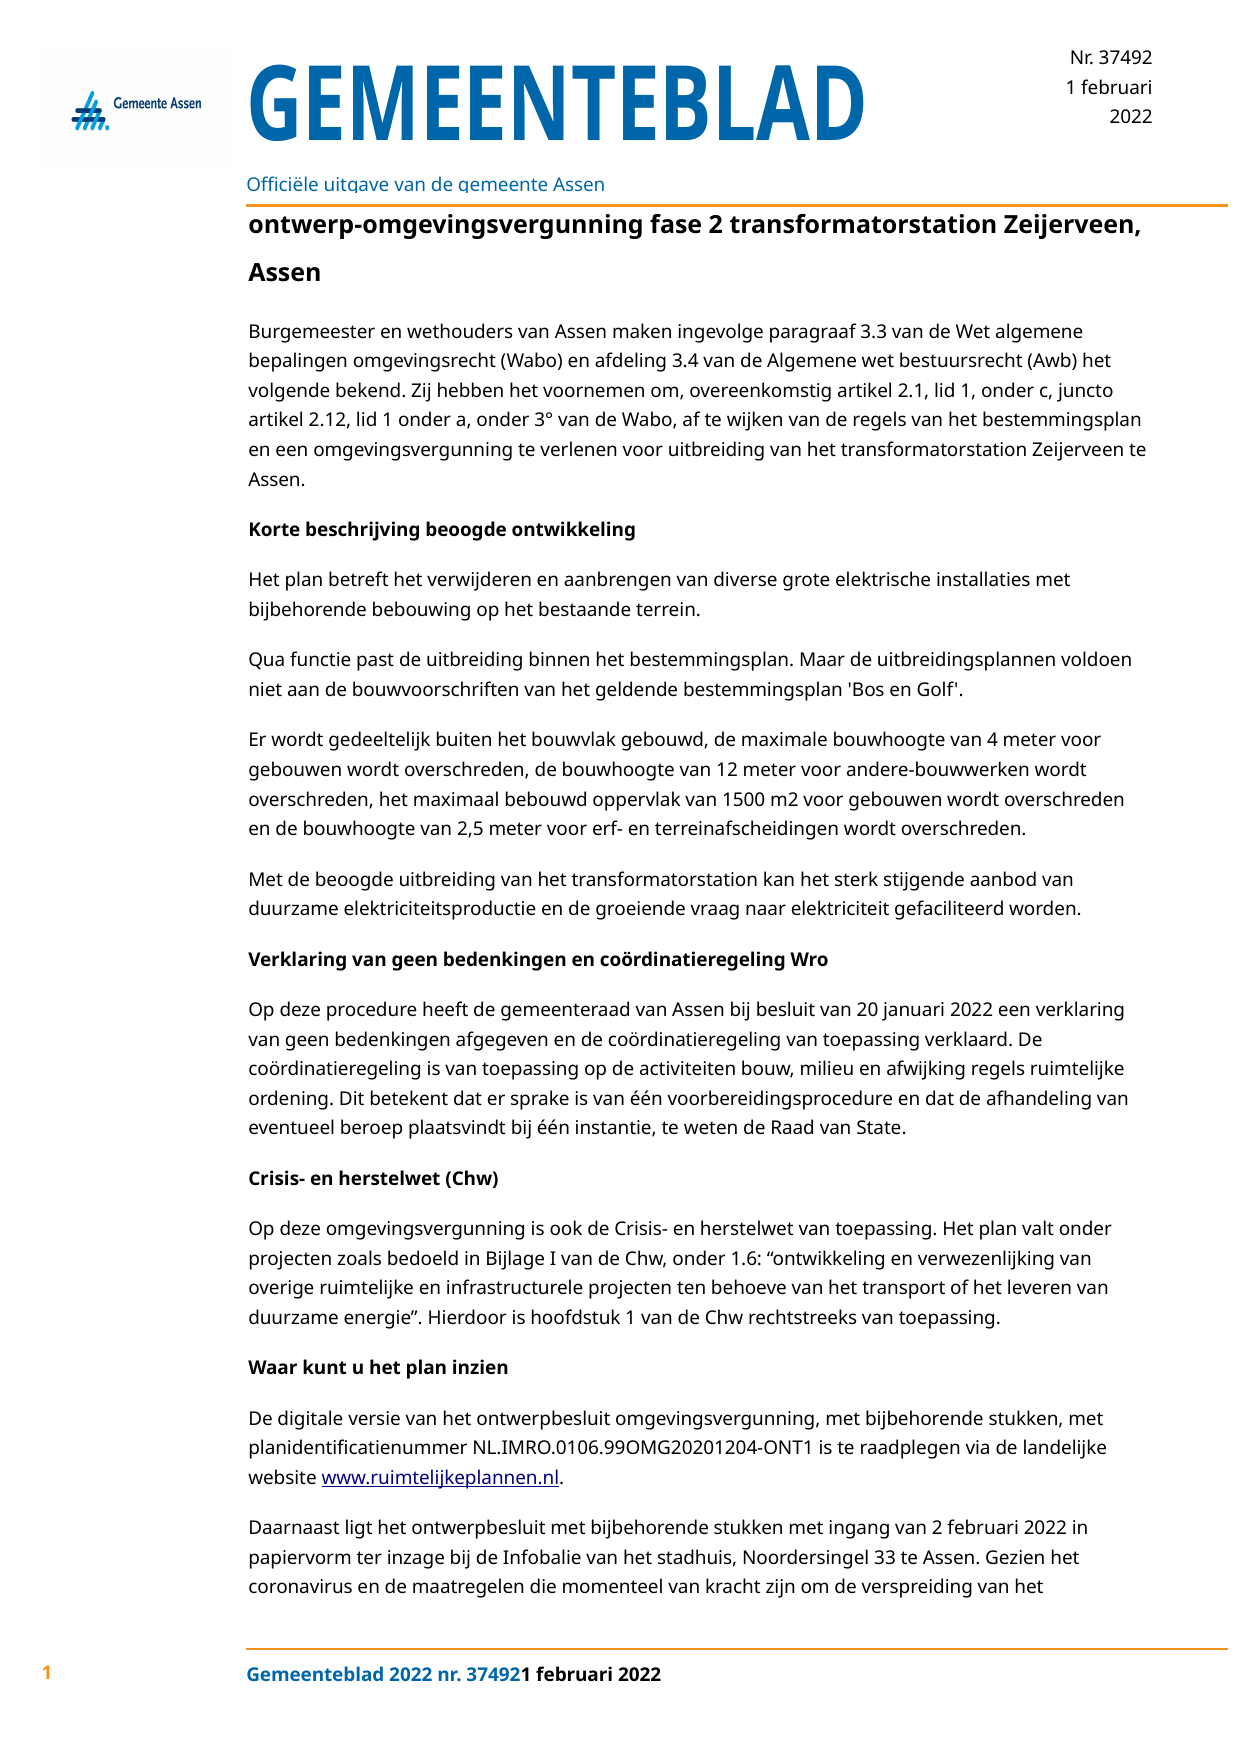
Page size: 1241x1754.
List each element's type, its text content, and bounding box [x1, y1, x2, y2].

text Burgemeester en wethouders van Assen maken ingevolge paragraaf 3.3 van de Wet algemene bepalingen omgevingsrecht (Wabo) en afdeling 3.4 van de Algemene wet bestuursrecht (Awb) het volgende bekend. Zij hebben het voornemen om, overeenkomstig artikel 2.1, lid 1, onder c, juncto artikel 2.12, lid 1 onder a, onder 3° van de Wabo, af te wijken van de regels van het bestemmingsplan en een omgevingsvergunning te verlenen voor uitbreiding van het transformatorstation Zeijerveen te Assen. [248, 318, 1152, 492]
text Verklaring van geen bedenkingen en coördinatieregeling Wro [248, 946, 1152, 972]
text Crisis- en herstelwet (Chw) [248, 1165, 1152, 1191]
text Korte beschrijving beoogde ontwikkeling [248, 516, 1152, 542]
text ontwerp-omgevingsvergunning fase 2 transformatorstation Zeijerveen, Assen [248, 207, 1152, 288]
text De digitale versie van het ontwerpbesluit omgevingsvergunning, met bijbehorende stukken, met planidentificatienummer NL.IMRO.0106.99OMG20201204-ONT1 is te raadplegen via de landelijke website www.ruimtelijkeplannen.nl. [248, 1405, 1152, 1490]
text Op deze procedure heeft de gemeenteraad van Assen bij besluit van 20 januari 2022 een verklaring van geen bedenkingen afgegeven en de coördinatieregeling van toepassing verklaard. De coördinatieregeling is van toepassing op de activiteiten bouw, milieu en afwijking regels ruimtelijke ordening. Dit betekent dat er sprake is van één voorbereidingsprocedure en dat de afhandeling van eventueel beroep plaatsvindt bij één instantie, te weten de Raad van State. [248, 996, 1152, 1140]
picture [41, 47, 231, 172]
text Het plan betreft het verwijderen en aanbrengen van diverse grote elektrische installaties met bijbehorende bebouwing op het bestaande terrein. [248, 567, 1152, 622]
text Er wordt gedeeltelijk buiten het bouwvlak gebouwd, de maximale bouwhoogte van 4 meter voor gebouwen wordt overschreden, de bouwhoogte van 12 meter voor andere-bouwwerken wordt overschreden, het maximaal bebouwd oppervlak van 1500 m2 voor gebouwen wordt overschreden en de bouwhoogte van 2,5 meter voor erf- en terreinafscheidingen wordt overschreden. [248, 727, 1152, 841]
text Met de beoogde uitbreiding van het transformatorstation kan het sterk stijgende aanbod van duurzame elektriciteitsproductie en de groeiende vraag naar elektriciteit gefaciliteerd worden. [248, 866, 1152, 921]
text Qua functie past de uitbreiding binnen het bestemmingsplan. Maar de uitbreidingsplannen voldoen niet aan de bouwvoorschriften van het geldende bestemmingsplan 'Bos en Golf'. [248, 647, 1152, 702]
text Op deze omgevingsvergunning is ook de Crisis- en herstelwet van toepassing. Het plan valt onder projecten zoals bedoeld in Bijlage I van de Chw, onder 1.6: “ontwikkeling en verwezenlijking van overige ruimtelijke en infrastructurele projecten ten behoeve van het transport of het leveren van duurzame energie”. Hierdoor is hoofdstuk 1 van de Chw rechtstreeks van toepassing. [248, 1215, 1152, 1330]
text Waar kunt u het plan inzien [248, 1354, 1152, 1380]
text Daarnaast ligt het ontwerpbesluit met bijbehorende stukken met ingang van 2 februari 2022 in papiervorm ter inzage bij de Infobalie van het stadhuis, Noordersingel 33 te Assen. Gezien het coronavirus en de maatregelen die momenteel van kracht zijn om de verspreiding van het [248, 1514, 1152, 1599]
